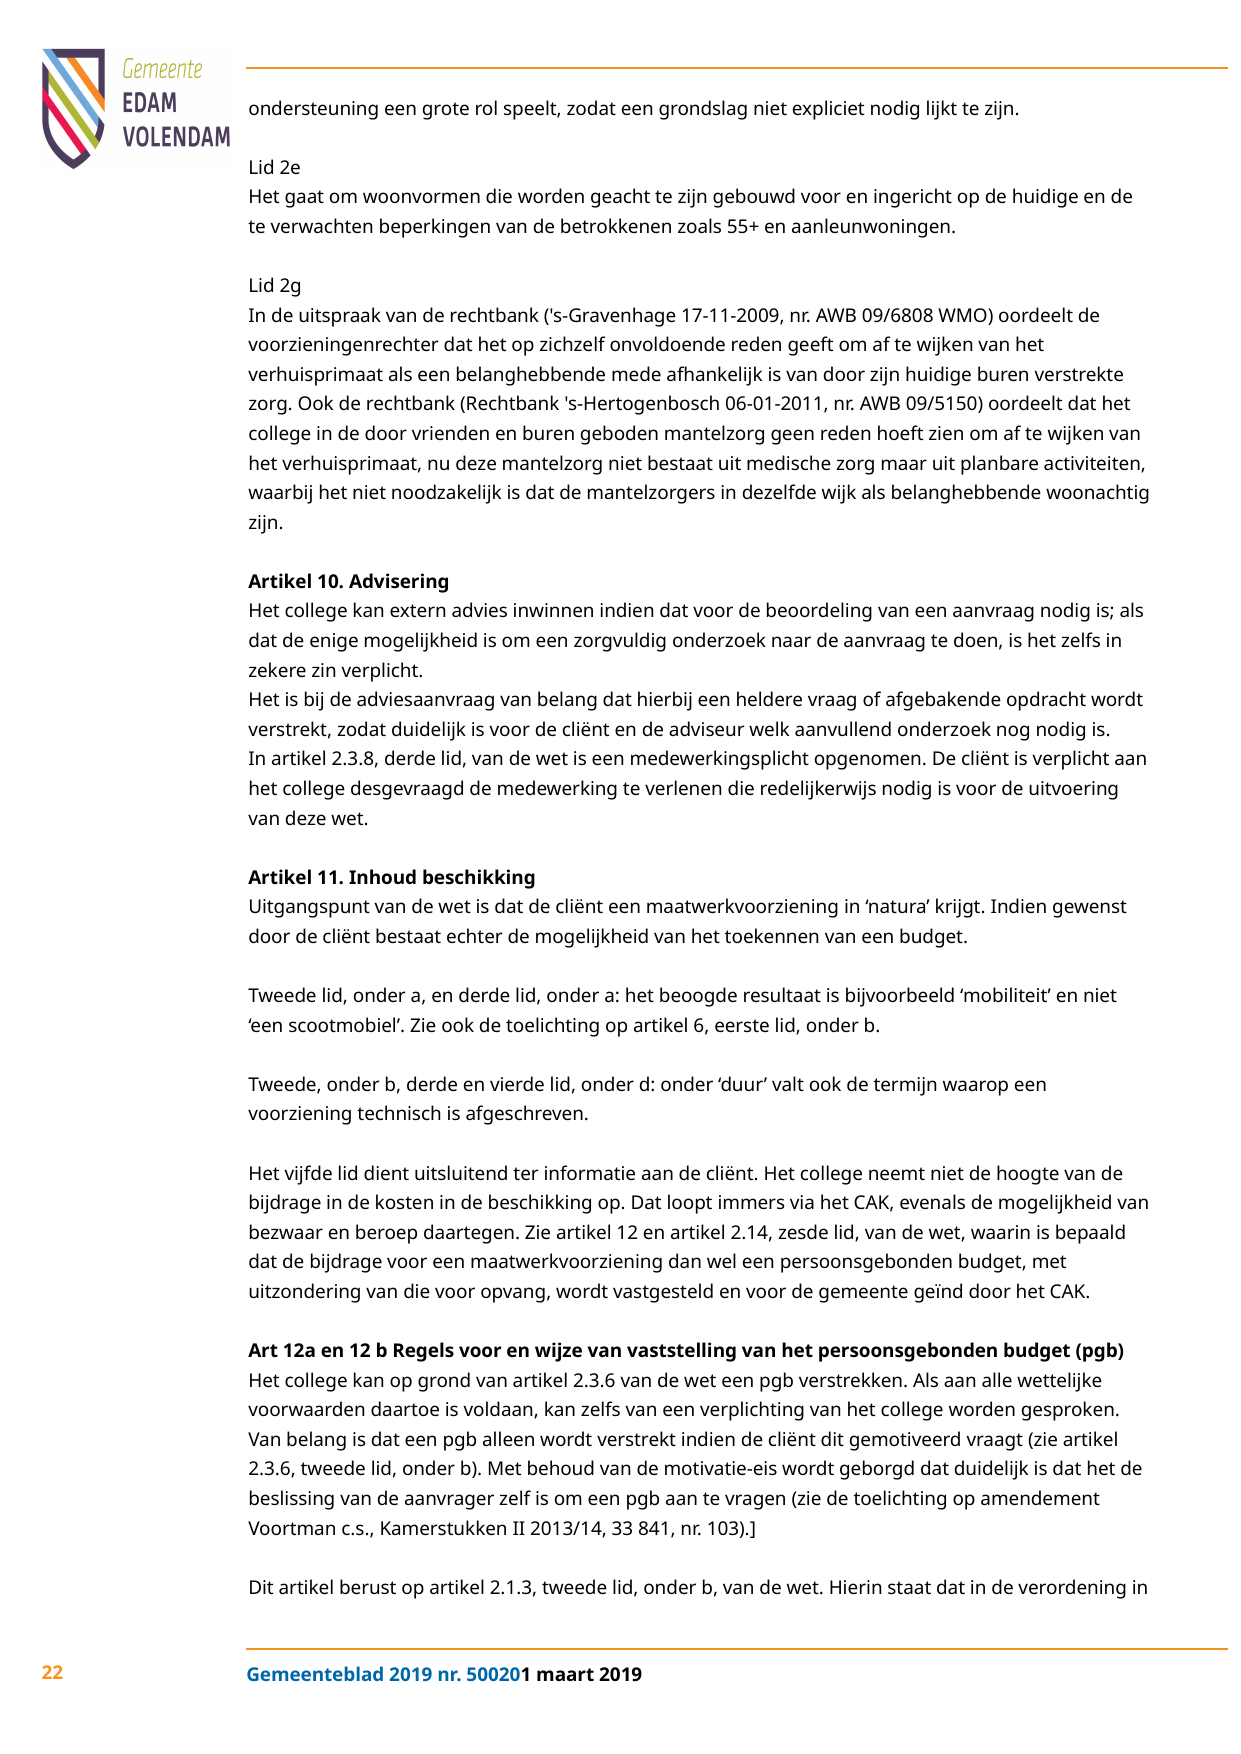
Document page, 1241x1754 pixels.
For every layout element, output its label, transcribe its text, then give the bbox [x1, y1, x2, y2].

text Het college kan op grond van artikel 2.3.6 van de wet een pgb verstrekken. Als aan alle wettelijke voorwaarden daartoe is voldaan, kan zelfs van een verplichting van het college worden gesproken. Van belang is dat een pgb alleen wordt verstrekt indien de cliënt dit gemotiveerd vraagt (zie artikel 2.3.6, tweede lid, onder b). Met behoud van de motivatie-eis wordt geborgd dat duidelijk is dat het de beslissing van de aanvrager zelf is om een pgb aan te vragen (zie de toelichting op amendement Voortman c.s., Kamerstukken II 2013/14, 33 841, nr. 103).] [248, 1367, 1152, 1541]
text Tweede, onder b, derde en vierde lid, onder d: onder ‘duur’ valt ook de termijn waarop een voorziening technisch is afgeschreven. [248, 1071, 1152, 1126]
text Dit artikel berust op artikel 2.1.3, tweede lid, onder b, van de wet. Hierin staat dat in de verordening in [248, 1574, 1152, 1600]
text Lid 2g [248, 272, 1152, 298]
text ondersteuning een grote rol speelt, zodat een grondslag niet expliciet nodig lijkt te zijn. [248, 95, 1152, 121]
text In artikel 2.3.8, derde lid, van de wet is een medewerkingsplicht opgenomen. De cliënt is verplicht aan het college desgevraagd de medewerking te verlenen die redelijkerwijs nodig is voor de uitvoering van deze wet. [248, 746, 1152, 831]
text Het college kan extern advies inwinnen indien dat voor de beoordeling van een aanvraag nodig is; als dat de enige mogelijkheid is om een zorgvuldig onderzoek naar de aanvraag te doen, is het zelfs in zekere zin verplicht. [248, 598, 1152, 683]
text In de uitspraak van de rechtbank ('s-Gravenhage 17-11-2009, nr. AWB 09/6808 WMO) oordeelt de voorzieningenrechter dat het op zichzelf onvoldoende reden geeft om af te wijken van het verhuisprimaat als een belanghebbende mede afhankelijk is van door zijn huidige buren verstrekte zorg. Ook de rechtbank (Rechtbank 's-Hertogenbosch 06-01-2011, nr. AWB 09/5150) oordeelt dat het college in de door vrienden en buren geboden mantelzorg geen reden hoeft zien om af te wijken van het verhuisprimaat, nu deze mantelzorg niet bestaat uit medische zorg maar uit planbare activiteiten, waarbij het niet noodzakelijk is dat de mantelzorgers in dezelfde wijk als belanghebbende woonachtig zijn. [248, 302, 1152, 535]
picture [41, 47, 231, 172]
text Uitgangspunt van de wet is dat de cliёnt een maatwerkvoorziening in ‘natura’ krijgt. Indien gewenst door de cliёnt bestaat echter de mogelijkheid van het toekennen van een budget. [248, 893, 1152, 949]
text Het gaat om woonvormen die worden geacht te zijn gebouwd voor en ingericht op de huidige en de te verwachten beperkingen van de betrokkenen zoals 55+ en aanleunwoningen. [248, 183, 1152, 239]
text Het vijfde lid dient uitsluitend ter informatie aan de cliënt. Het college neemt niet de hoogte van de bijdrage in de kosten in de beschikking op. Dat loopt immers via het CAK, evenals de mogelijkheid van bezwaar en beroep daartegen. Zie artikel 12 en artikel 2.14, zesde lid, van de wet, waarin is bepaald dat de bijdrage voor een maatwerkvoorziening dan wel een persoonsgebonden budget, met uitzondering van die voor opvang, wordt vastgesteld en voor de gemeente geïnd door het CAK. [248, 1160, 1152, 1304]
text Lid 2e [248, 154, 1152, 180]
text Art 12a en 12 b Regels voor en wijze van vaststelling van het persoonsgebonden budget (pgb) [248, 1337, 1152, 1363]
text Artikel 11. Inhoud beschikking [248, 864, 1152, 890]
text Artikel 10. Advisering [248, 568, 1152, 594]
text Tweede lid, onder a, en derde lid, onder a: het beoogde resultaat is bijvoorbeeld ‘mobiliteit’ en niet ‘een scootmobiel’. Zie ook de toelichting op artikel 6, eerste lid, onder b. [248, 982, 1152, 1038]
text Het is bij de adviesaanvraag van belang dat hierbij een heldere vraag of afgebakende opdracht wordt verstrekt, zodat duidelijk is voor de cliënt en de adviseur welk aanvullend onderzoek nog nodig is. [248, 686, 1152, 742]
